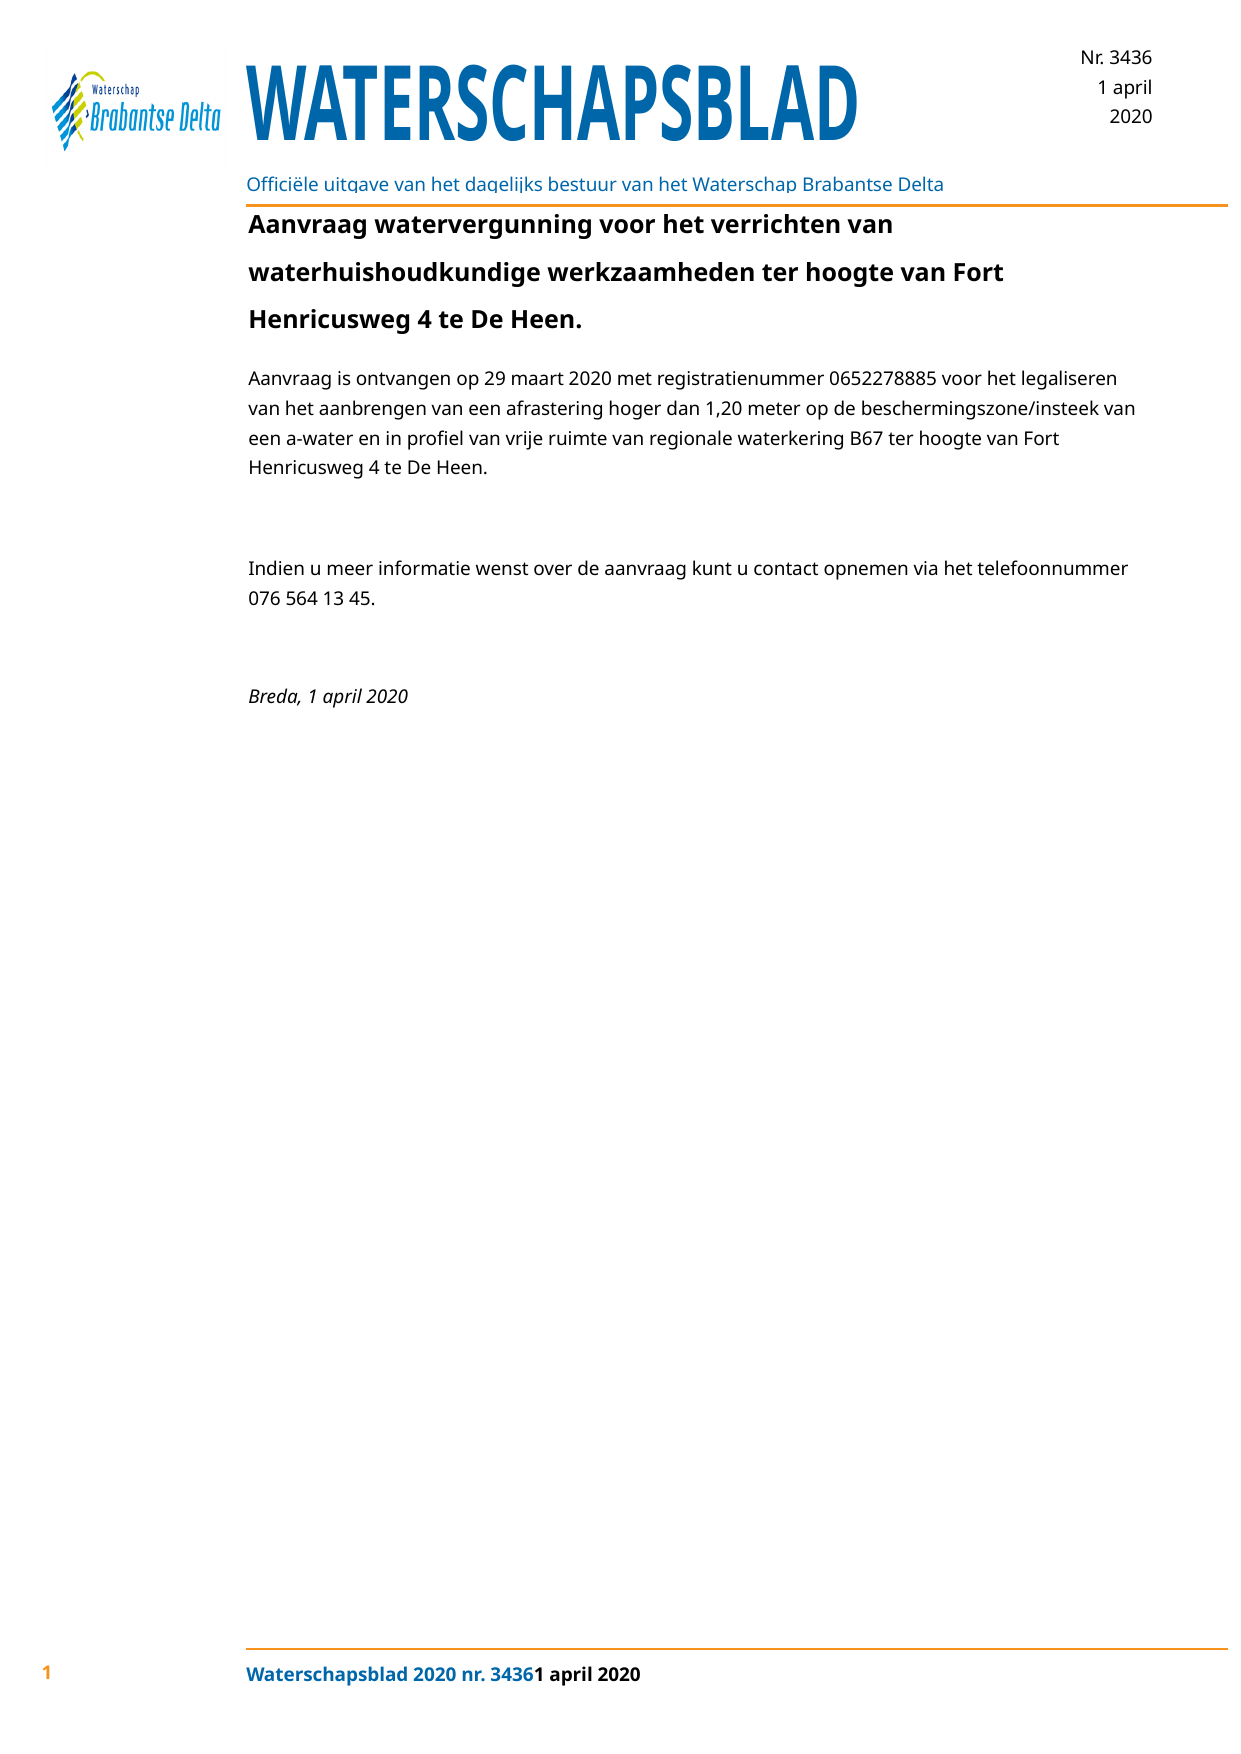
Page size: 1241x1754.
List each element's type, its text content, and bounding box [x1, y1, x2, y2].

text Indien u meer informatie wenst over de aanvraag kunt u contact opnemen via het telefoonnummer 076 564 13 45. [248, 555, 1152, 610]
text Breda, 1 april 2020 [248, 683, 1152, 709]
picture [41, 47, 231, 172]
text Aanvraag is ontvangen op 29 maart 2020 met registratienummer 0652278885 voor het legaliseren van het aanbrengen van een afrastering hoger dan 1,20 meter op de beschermingszone/insteek van een a-water en in profiel van vrije ruimte van regionale waterkering B67 ter hoogte van Fort Henricusweg 4 te De Heen. [248, 366, 1152, 480]
text Aanvraag watervergunning voor het verrichten van waterhuishoudkundige werkzaamheden ter hoogte van Fort Henricusweg 4 te De Heen. [248, 207, 1152, 336]
